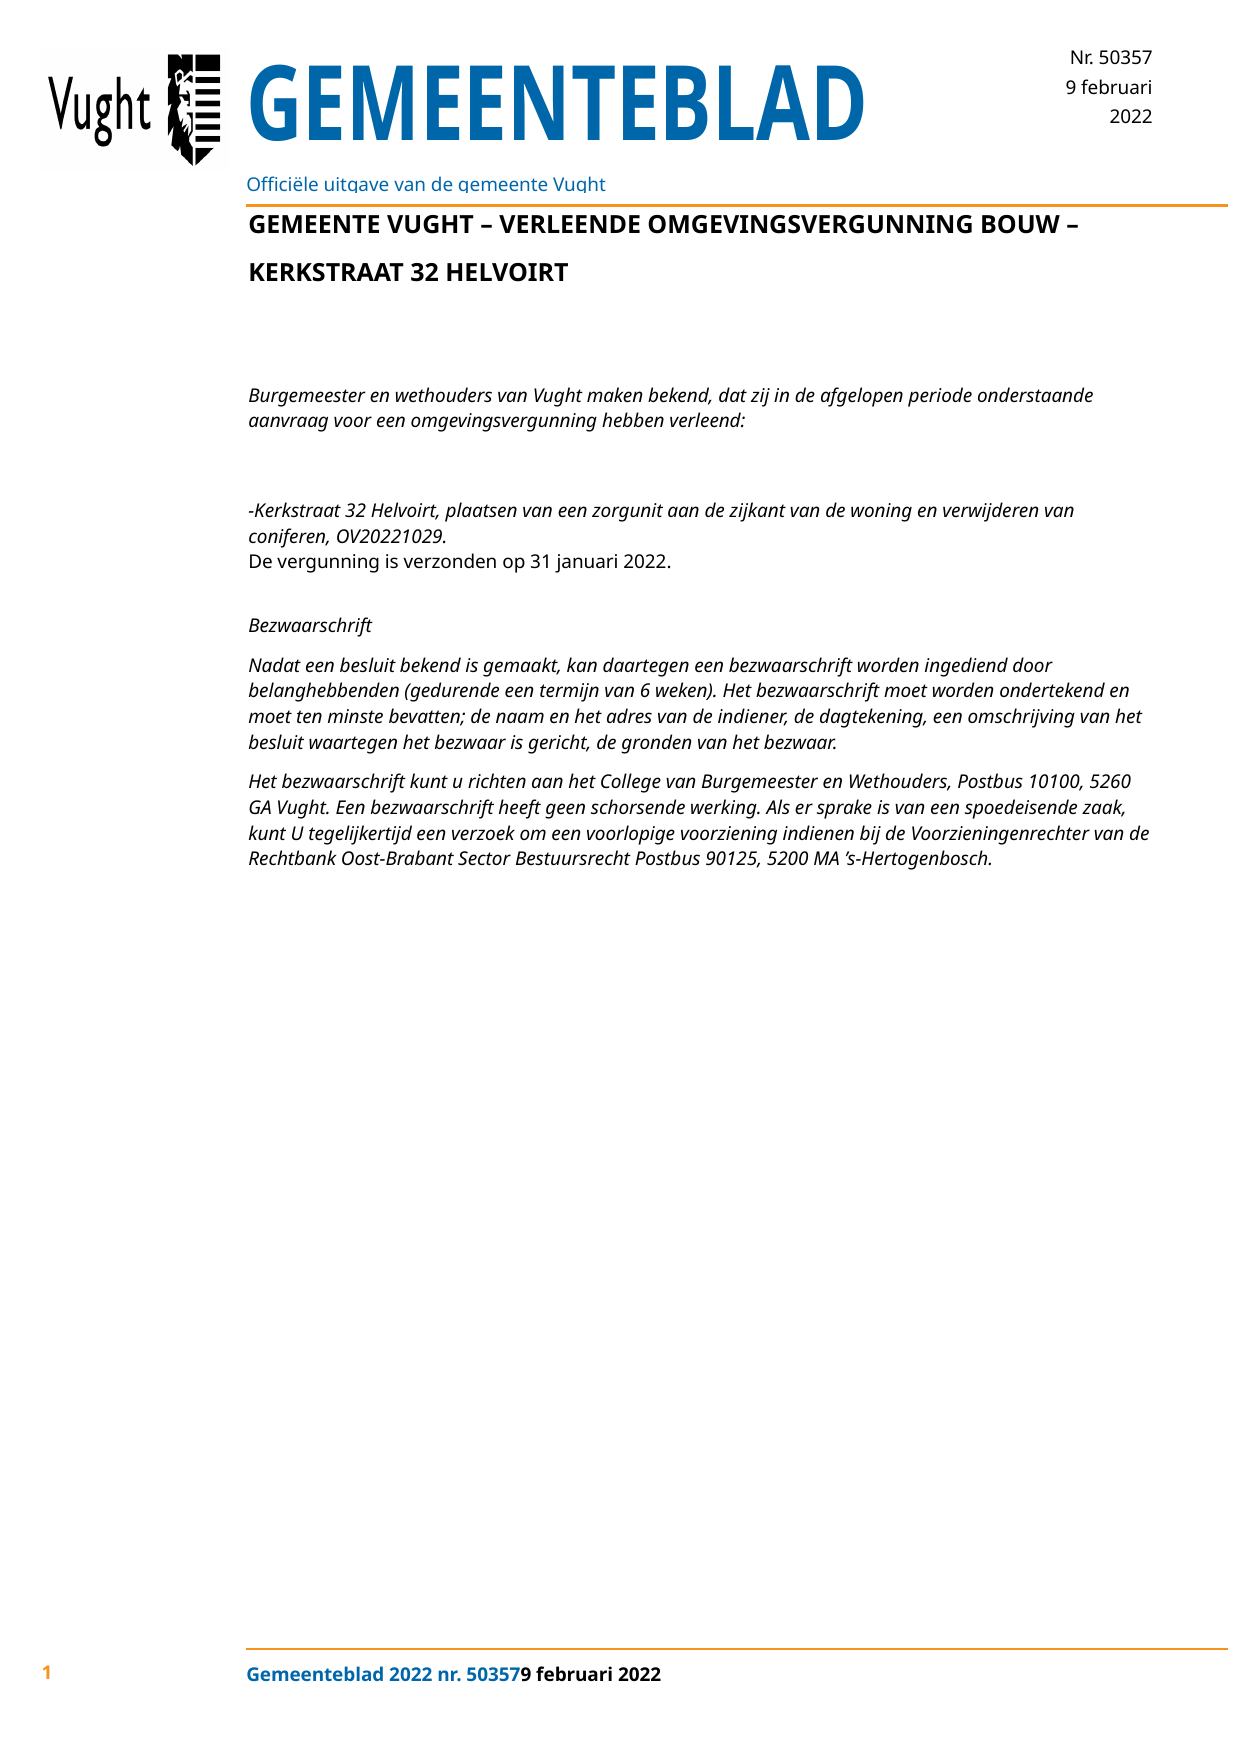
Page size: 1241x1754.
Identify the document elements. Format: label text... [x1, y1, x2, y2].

text -Kerkstraat 32 Helvoirt, plaatsen van een zorgunit aan de zijkant van de woning en verwijderen van coniferen, OV20221029. [248, 497, 1152, 549]
text Burgemeester en wethouders van Vught maken bekend, dat zij in de afgelopen periode onderstaande aanvraag voor een omgevingsvergunning hebben verleend: [248, 382, 1152, 433]
text Nadat een besluit bekend is gemaakt, kan daartegen een bezwaarschrift worden ingediend door belanghebbenden (gedurende een termijn van 6 weken). Het bezwaarschrift moet worden ondertekend en moet ten minste bevatten; de naam en het adres van de indiener, de dagtekening, een omschrijving van het besluit waartegen het bezwaar is gericht, de gronden van het bezwaar. [248, 652, 1152, 755]
text Het bezwaarschrift kunt u richten aan het College van Burgemeester en Wethouders, Postbus 10100, 5260 GA Vught. Een bezwaarschrift heeft geen schorsende werking. Als er sprake is van een spoedeisende zaak, kunt U tegelijkertijd een verzoek om een voorlopige voorziening indienen bij de Voorzieningenrechter van de Rechtbank Oost-Brabant Sector Bestuursrecht Postbus 90125, 5200 MA ’s-Hertogenbosch. [248, 768, 1152, 871]
text GEMEENTE VUGHT – VERLEENDE OMGEVINGSVERGUNNING BOUW – KERKSTRAAT 32 HELVOIRT [248, 207, 1152, 288]
picture [41, 47, 231, 172]
text De vergunning is verzonden op 31 januari 2022. [248, 549, 1152, 574]
text Bezwaarschrift [248, 613, 1152, 638]
